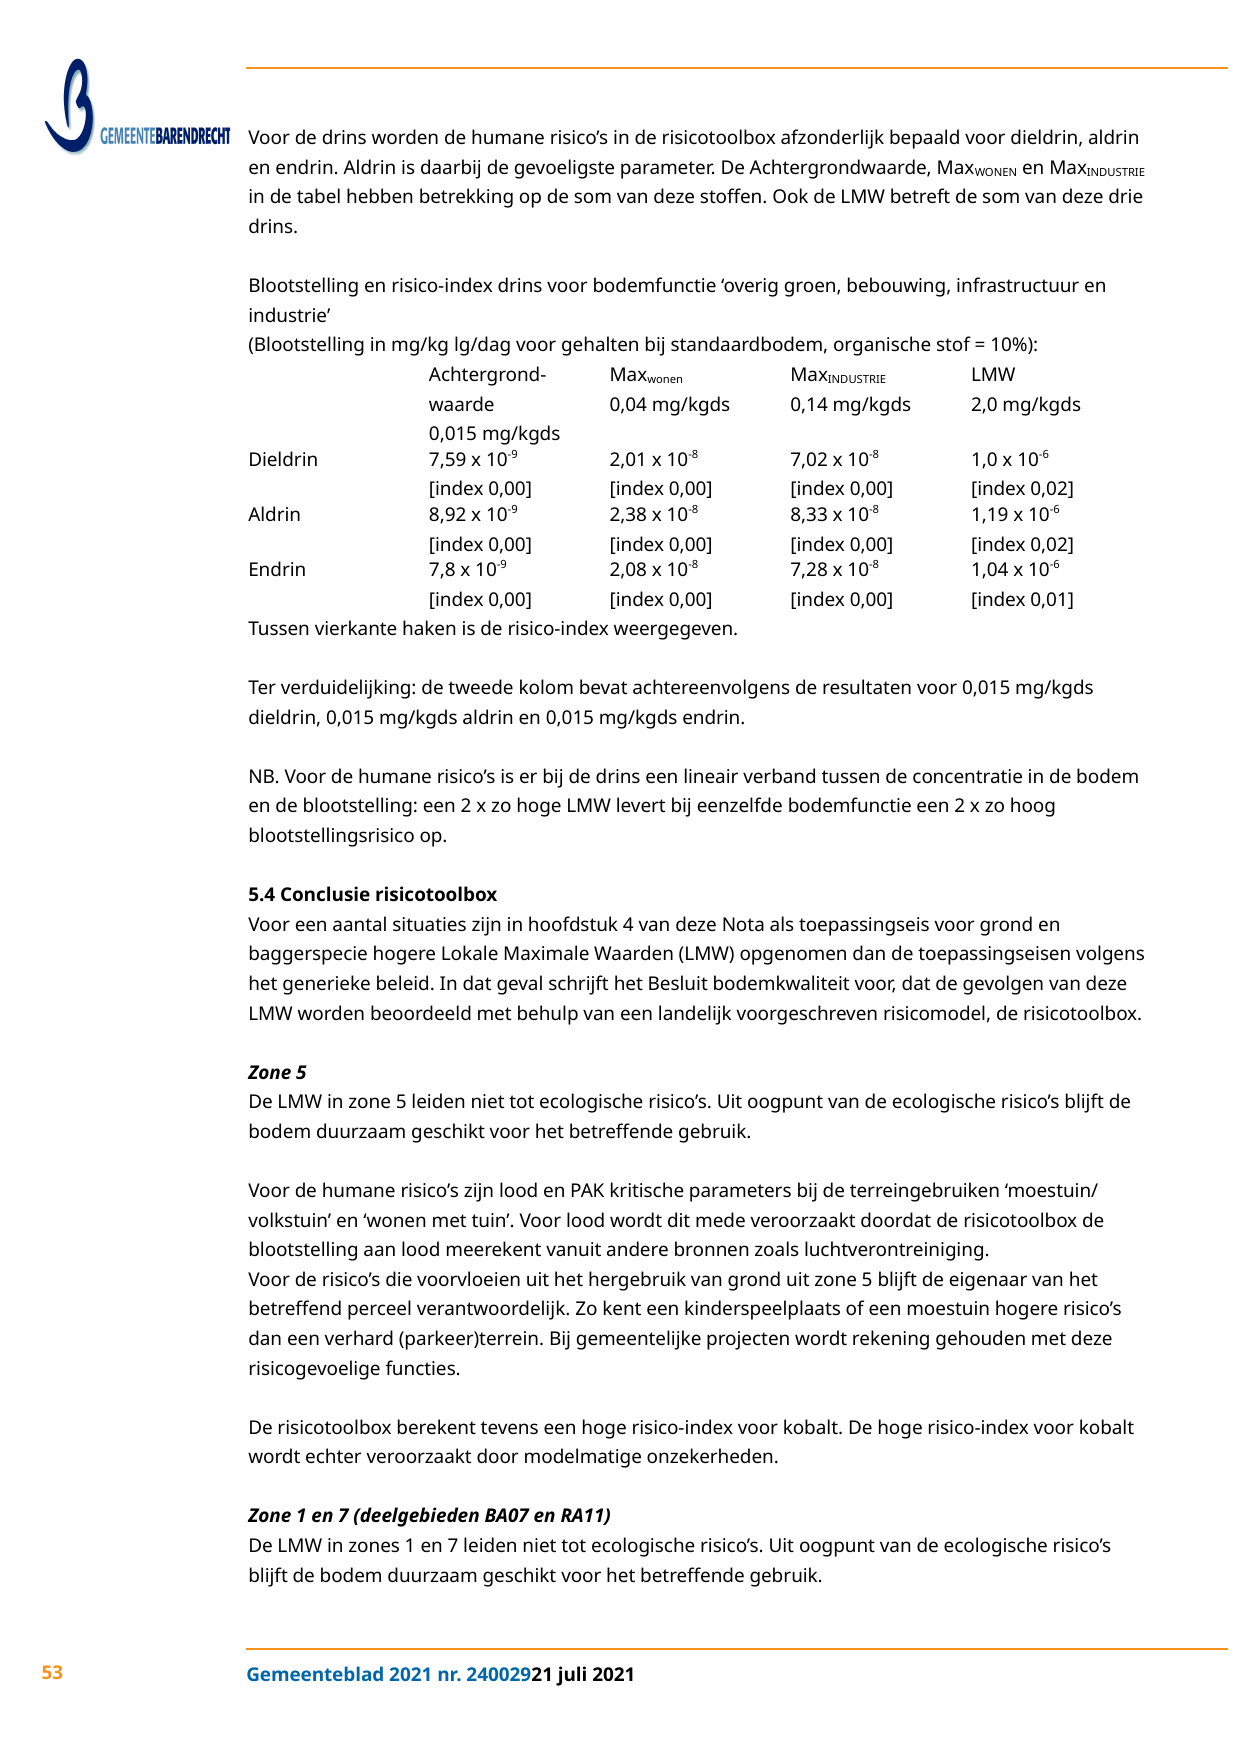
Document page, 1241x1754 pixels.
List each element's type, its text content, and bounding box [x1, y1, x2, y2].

table_header Achtergrond-waarde 0,015 mg/kgds [429, 361, 609, 446]
table_header Maxwonen 0,04 mg/kgds [609, 361, 790, 446]
table_cell 1,04 x 10-6 [index 0,01] [971, 557, 1152, 612]
table_cell 7,8 x 10-9 [index 0,00] [429, 557, 609, 612]
text Zone 5 [248, 1059, 1152, 1085]
table_header [248, 361, 429, 446]
table_cell Endrin [248, 557, 429, 612]
text (Blootstelling in mg/kg lg/dag voor gehalten bij standaardbodem, organische stof = 10%): [248, 331, 1152, 357]
text Tussen vierkante haken is de risico-index weergegeven. [248, 615, 1152, 641]
text De LMW in zone 5 leiden niet tot ecologische risico’s. Uit oogpunt van de ecologische risico’s blijft de bodem duurzaam geschikt voor het betreffende gebruik. [248, 1088, 1152, 1144]
text Voor een aantal situaties zijn in hoofdstuk 4 van deze Nota als toepassingseis voor grond en baggerspecie hogere Lokale Maximale Waarden (LMW) opgenomen dan de toepassingseisen volgens het generieke beleid. In dat geval schrijft het Besluit bodemkwaliteit voor, dat de gevolgen van deze LMW worden beoordeeld met behulp van een landelijk voorgeschreven risicomodel, de risicotoolbox. [248, 911, 1152, 1026]
text Voor de drins worden de humane risico’s in de risicotoolbox afzonderlijk bepaald voor dieldrin, aldrin en endrin. Aldrin is daarbij de gevoeligste parameter. De Achtergrondwaarde, MaxWONEN en MaxINDUSTRIE in de tabel hebben betrekking op de som van deze stoffen. Ook de LMW betreft de som van deze drie drins. [248, 124, 1152, 239]
table_cell 2,38 x 10-8 [index 0,00] [609, 501, 790, 557]
table_cell 1,0 x 10-6 [index 0,02] [971, 446, 1152, 501]
table_cell 7,28 x 10-8 [index 0,00] [790, 557, 971, 612]
text De risicotoolbox berekent tevens een hoge risico-index voor kobalt. De hoge risico-index voor kobalt wordt echter veroorzaakt door modelmatige onzekerheden. [248, 1414, 1152, 1469]
picture [41, 47, 231, 172]
table_cell Aldrin [248, 501, 429, 557]
text Ter verduidelijking: de tweede kolom bevat achtereenvolgens de resultaten voor 0,015 mg/kgds dieldrin, 0,015 mg/kgds aldrin en 0,015 mg/kgds endrin. [248, 674, 1152, 730]
table_header MaxINDUSTRIE 0,14 mg/kgds [790, 361, 971, 446]
table_cell 2,01 x 10-8 [index 0,00] [609, 446, 790, 501]
text 5.4 Conclusie risicotoolbox [248, 881, 1152, 907]
table_header LMW 2,0 mg/kgds [971, 361, 1152, 446]
text NB. Voor de humane risico’s is er bij de drins een lineair verband tussen de concentratie in de bodem en de blootstelling: een 2 x zo hoge LMW levert bij eenzelfde bodemfunctie een 2 x zo hoog blootstellingsrisico op. [248, 763, 1152, 848]
table_cell 8,33 x 10-8 [index 0,00] [790, 501, 971, 557]
table_cell 2,08 x 10-8 [index 0,00] [609, 557, 790, 612]
table_cell 7,59 x 10-9 [index 0,00] [429, 446, 609, 501]
table_cell 8,92 x 10-9 [index 0,00] [429, 501, 609, 557]
text Voor de humane risico’s zijn lood en PAK kritische parameters bij de terreingebruiken ‘moestuin/ volkstuin’ en ‘wonen met tuin’. Voor lood wordt dit mede veroorzaakt doordat de risicotoolbox de blootstelling aan lood meerekent vanuit andere bronnen zoals luchtverontreiniging. [248, 1177, 1152, 1262]
text De LMW in zones 1 en 7 leiden niet tot ecologische risico’s. Uit oogpunt van de ecologische risico’s blijft de bodem duurzaam geschikt voor het betreffende gebruik. [248, 1532, 1152, 1588]
text Blootstelling en risico-index drins voor bodemfunctie ‘overig groen, bebouwing, infrastructuur en industrie’ [248, 272, 1152, 328]
text Voor de risico’s die voorvloeien uit het hergebruik van grond uit zone 5 blijft de eigenaar van het betreffend perceel verantwoordelijk. Zo kent een kinderspeelplaats of een moestuin hogere risico’s dan een verhard (parkeer)terrein. Bij gemeentelijke projecten wordt rekening gehouden met deze risicogevoelige functies. [248, 1266, 1152, 1381]
table_cell Dieldrin [248, 446, 429, 501]
table_cell 1,19 x 10-6 [index 0,02] [971, 501, 1152, 557]
table_cell 7,02 x 10-8 [index 0,00] [790, 446, 971, 501]
text Zone 1 en 7 (deelgebieden BA07 en RA11) [248, 1503, 1152, 1528]
